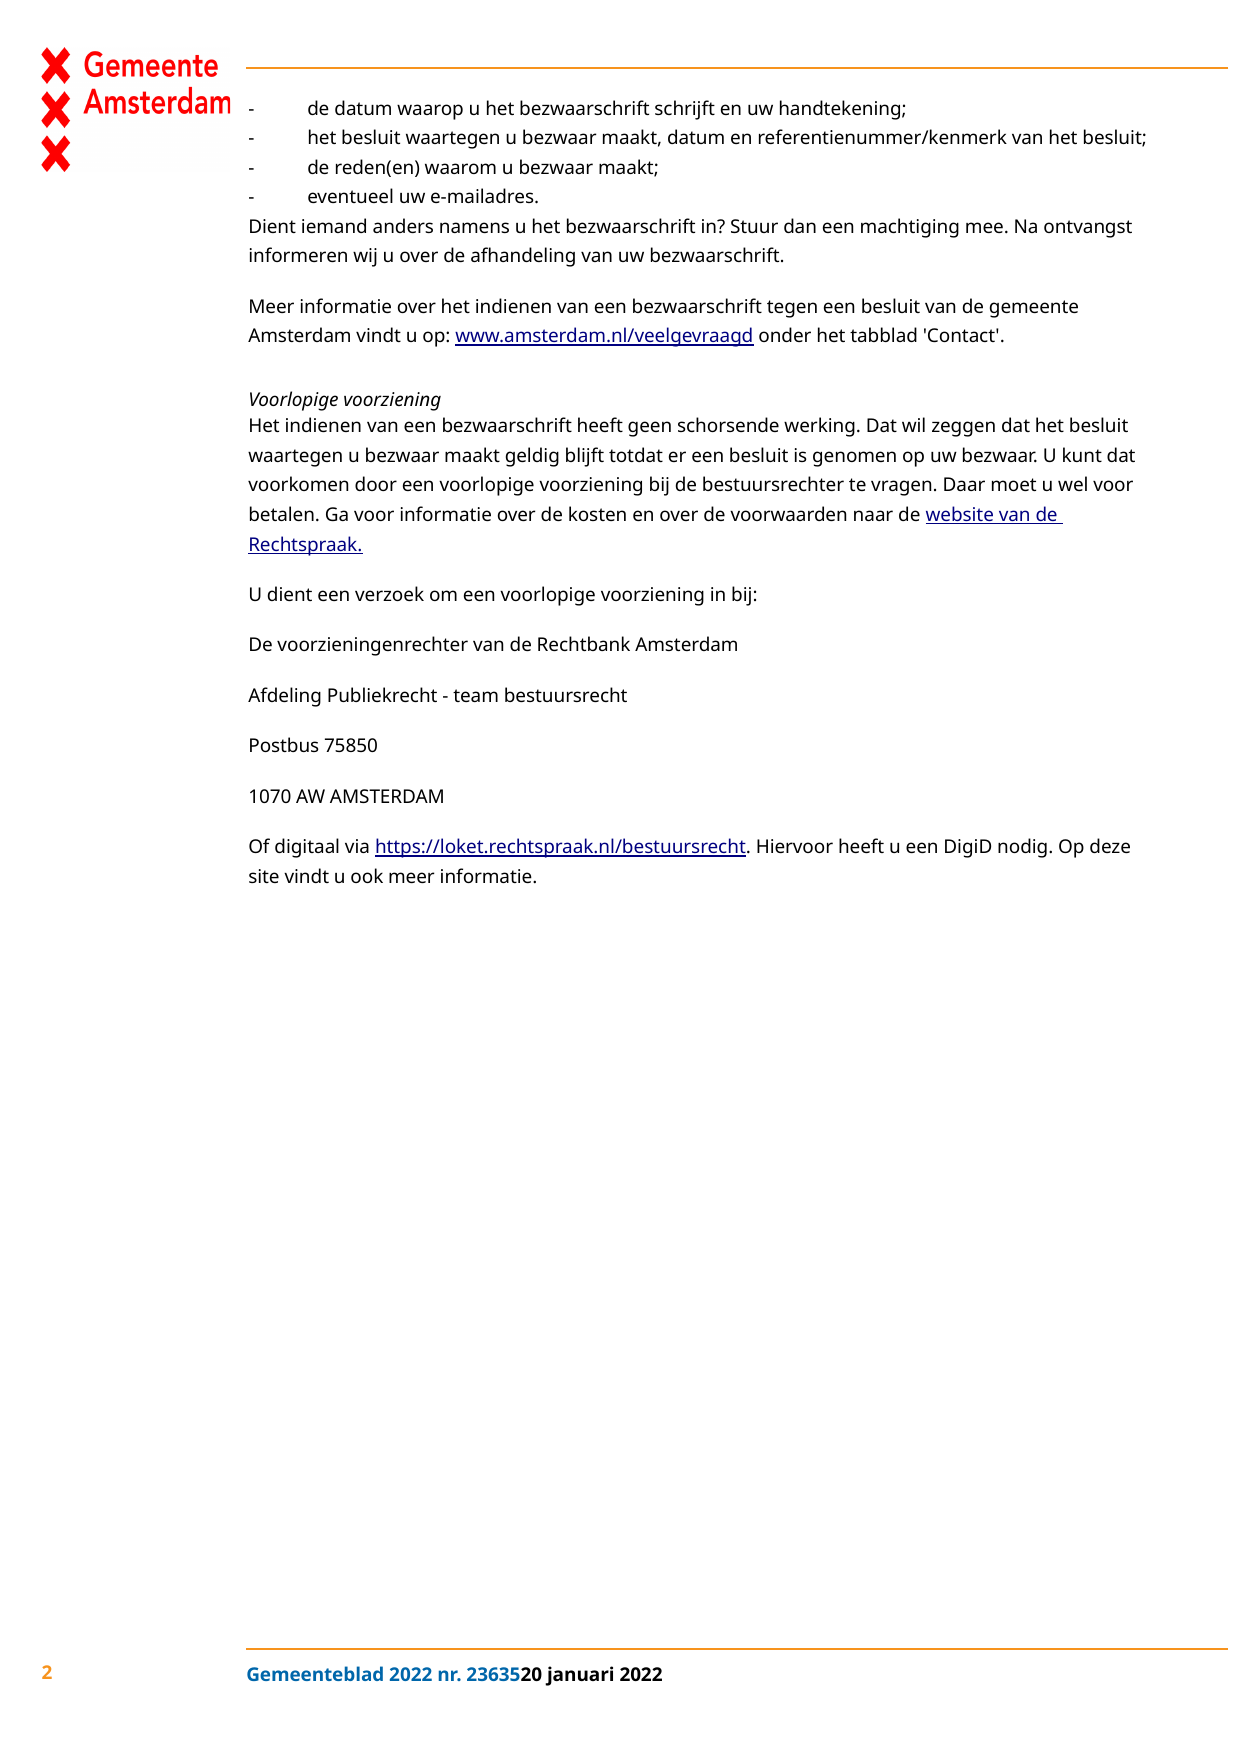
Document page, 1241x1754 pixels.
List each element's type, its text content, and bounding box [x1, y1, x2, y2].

picture [41, 47, 231, 172]
text Afdeling Publiekrecht - team bestuursrecht [248, 682, 1152, 708]
text Postbus 75850 [248, 732, 1152, 758]
text Dient iemand anders namens u het bezwaarschrift in? Stuur dan een machtiging mee. Na ontvangst informeren wij u over de afhandeling van uw bezwaarschrift. [248, 213, 1152, 268]
text 1070 AW AMSTERDAM [248, 783, 1152, 808]
list de datum waarop u het bezwaarschrift schrijft en uw handtekening; [248, 95, 1152, 121]
text Of digitaal via https://loket.rechtspraak.nl/bestuursrecht. Hiervoor heeft u een DigiD nodig. Op deze site vindt u ook meer informatie. [248, 833, 1152, 888]
list de reden(en) waarom u bezwaar maakt; [248, 154, 1152, 180]
list eventueel uw e-mailadres. [248, 183, 1152, 209]
text De voorzieningenrechter van de Rechtbank Amsterdam [248, 632, 1152, 657]
text Meer informatie over het indienen van een bezwaarschrift tegen een besluit van de gemeente Amsterdam vindt u op: www.amsterdam.nl/veelgevraagd onder het tabblad 'Contact'. [248, 293, 1152, 348]
text Het indienen van een bezwaarschrift heeft geen schorsende werking. Dat wil zeggen dat het besluit waartegen u bezwaar maakt geldig blijft totdat er een besluit is genomen op uw bezwaar. U kunt dat voorkomen door een voorlopige voorziening bij de bestuursrechter te vragen. Daar moet u wel voor betalen. Ga voor informatie over de kosten en over de voorwaarden naar de website van de Rechtspraak. [248, 412, 1152, 556]
text U dient een verzoek om een voorlopige voorziening in bij: [248, 581, 1152, 607]
list het besluit waartegen u bezwaar maakt, datum en referentienummer/kenmerk van het besluit; [248, 124, 1152, 150]
text Voorlopige voorziening [248, 387, 1152, 412]
